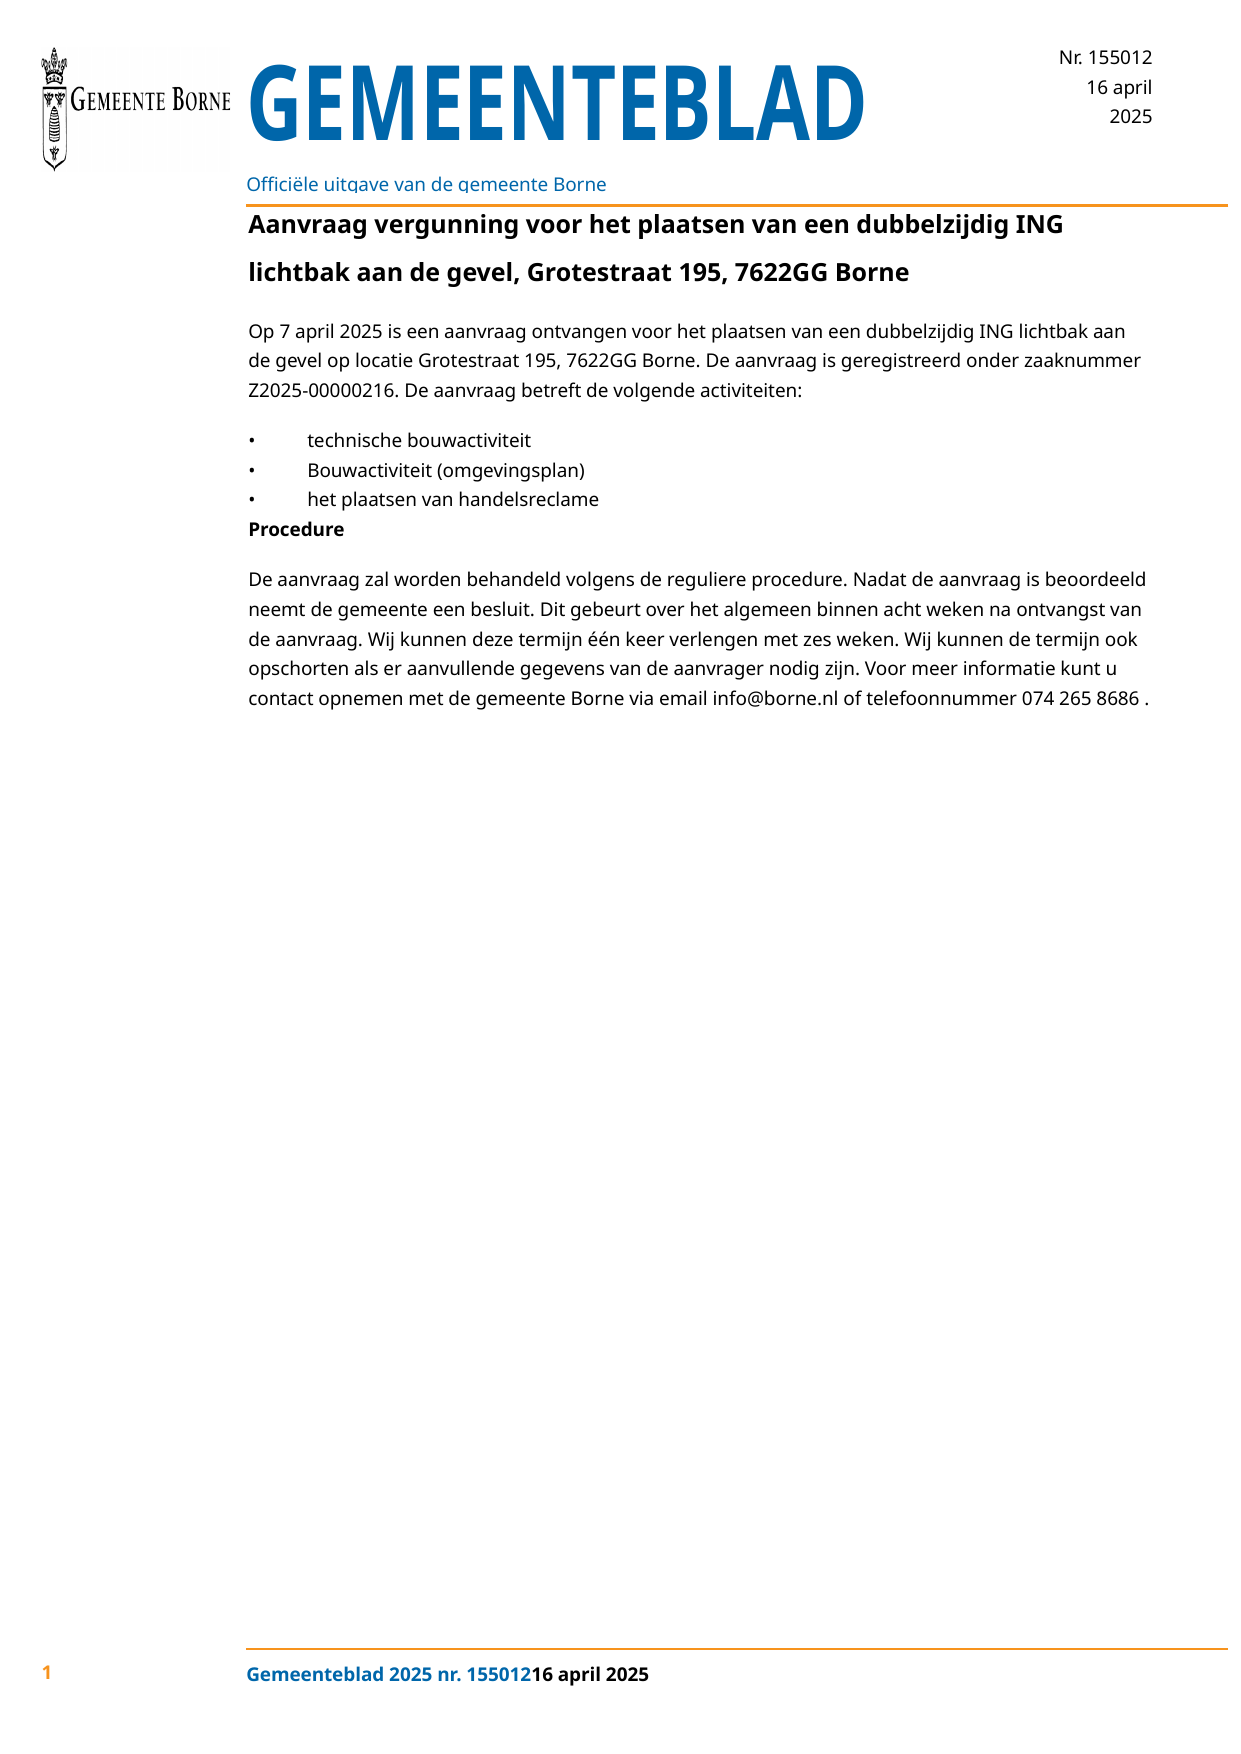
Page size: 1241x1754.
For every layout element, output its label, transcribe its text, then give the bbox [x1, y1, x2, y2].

text Op 7 april 2025 is een aanvraag ontvangen voor het plaatsen van een dubbelzijdig ING lichtbak aan de gevel op locatie Grotestraat 195, 7622GG Borne. De aanvraag is geregistreerd onder zaaknummer Z2025-00000216. De aanvraag betreft de volgende activiteiten: [248, 318, 1152, 403]
list Bouwactiviteit (omgevingsplan) [248, 457, 1152, 483]
list technische bouwactiviteit [248, 427, 1152, 453]
text De aanvraag zal worden behandeld volgens de reguliere procedure. Nadat de aanvraag is beoordeeld neemt de gemeente een besluit. Dit gebeurt over het algemeen binnen acht weken na ontvangst van de aanvraag. Wij kunnen deze termijn één keer verlengen met zes weken. Wij kunnen de termijn ook opschorten als er aanvullende gegevens van de aanvrager nodig zijn. Voor meer informatie kunt u contact opnemen met de gemeente Borne via email info@borne.nl of telefoonnummer 074 265 8686 . [248, 567, 1152, 711]
picture [41, 47, 231, 172]
text Aanvraag vergunning voor het plaatsen van een dubbelzijdig ING lichtbak aan de gevel, Grotestraat 195, 7622GG Borne [248, 207, 1152, 288]
list het plaatsen van handelsreclame [248, 487, 1152, 512]
text Procedure [248, 516, 1152, 542]
